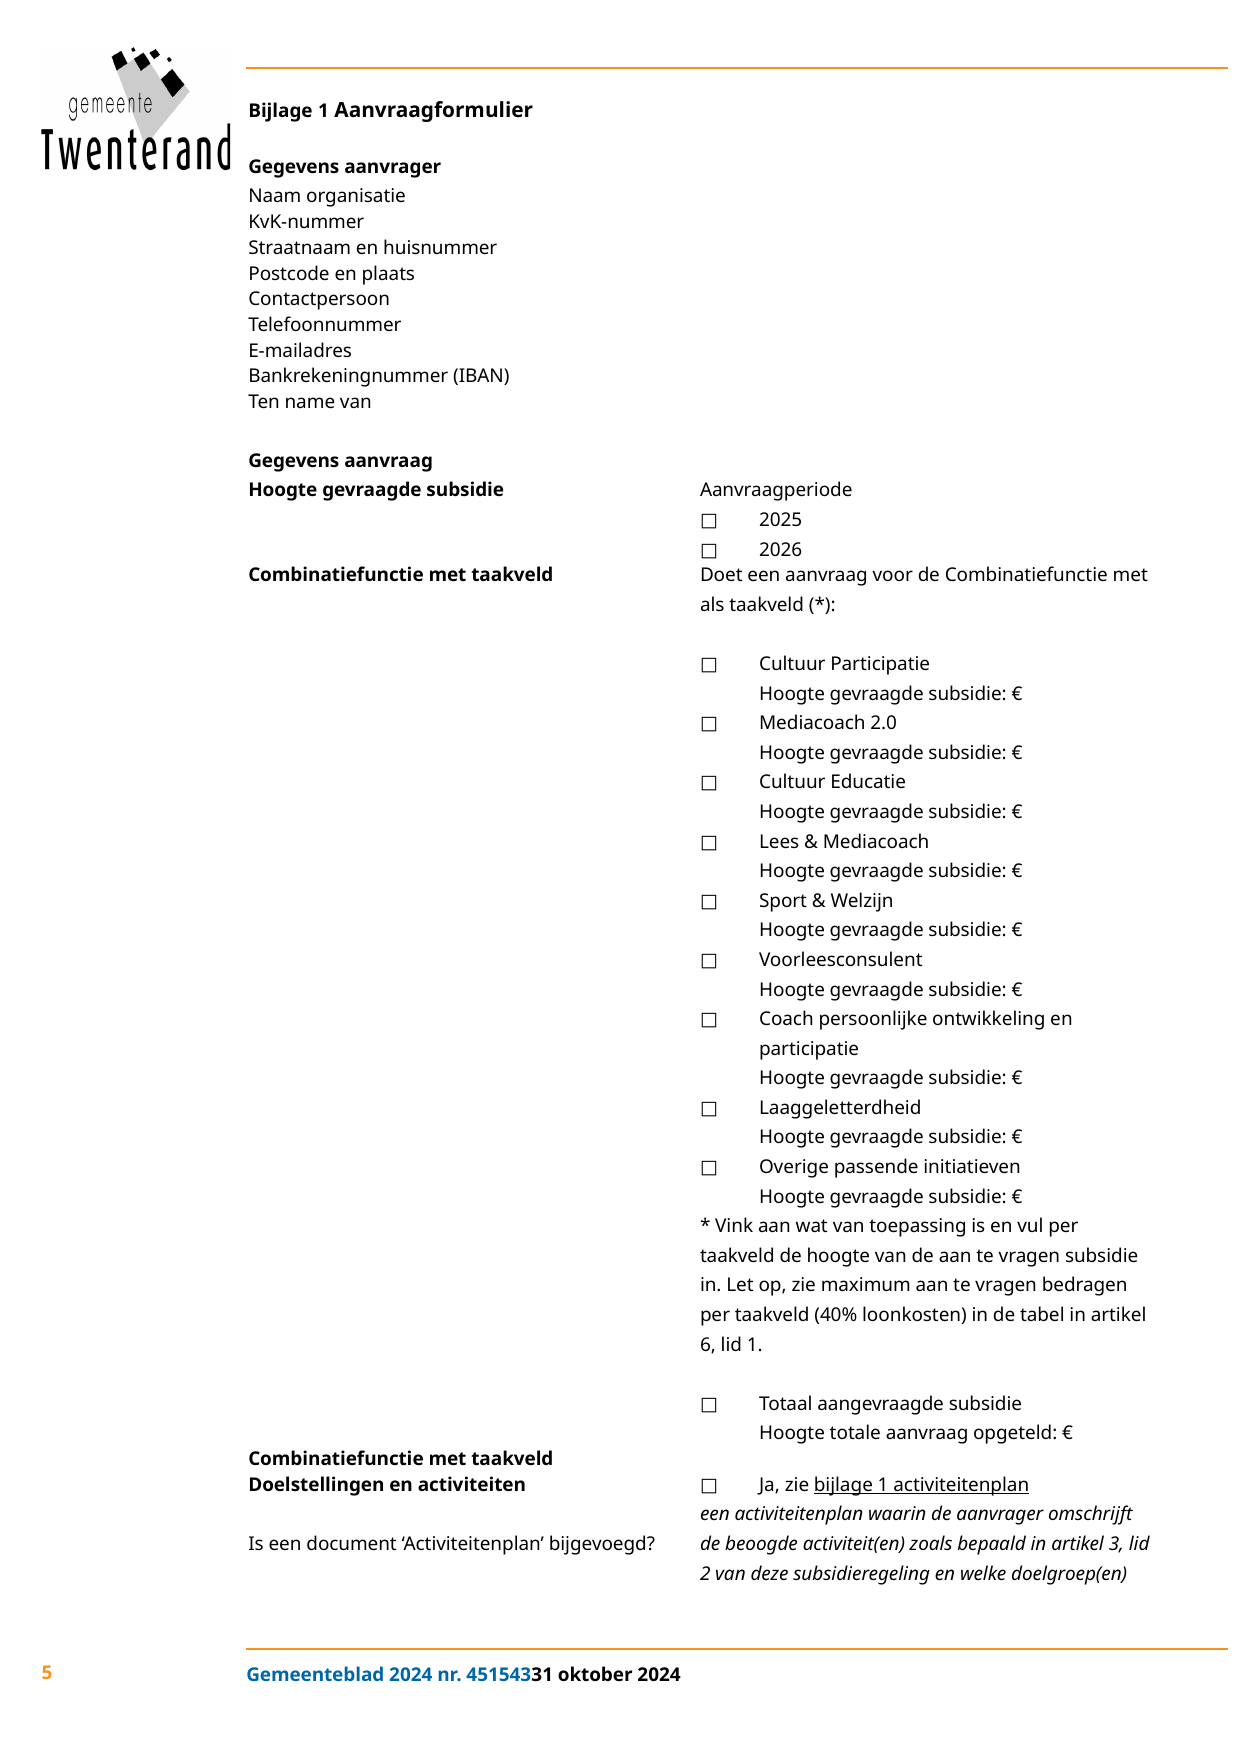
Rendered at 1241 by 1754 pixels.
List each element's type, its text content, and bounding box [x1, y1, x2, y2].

table_cell [700, 337, 1152, 363]
table_cell [700, 234, 1152, 260]
picture [41, 47, 231, 172]
table_cell [700, 389, 1152, 414]
table_header Hoogte gevraagde subsidie [248, 477, 700, 562]
table_cell [700, 286, 1152, 311]
text Gegevens aanvrager [248, 153, 1152, 179]
table_cell Doelstellingen en activiteiten Is een document ‘Activiteitenplan’ bijgevoegd? [248, 1471, 700, 1585]
table_header Aanvraagperiode 2025 2026 [700, 477, 1152, 562]
table_cell Combinatiefunctie met taakveld [248, 562, 700, 1445]
table_cell KvK-nummer [248, 208, 700, 234]
table_cell [700, 311, 1152, 337]
table_cell Telefoonnummer [248, 311, 700, 337]
table_cell [700, 260, 1152, 286]
table_header [700, 183, 1152, 208]
table_cell Combinatiefunctie met taakveld [248, 1445, 700, 1471]
table_cell [700, 1445, 1152, 1471]
table_header Naam organisatie [248, 183, 700, 208]
table_cell Bankrekeningnummer (IBAN) [248, 363, 700, 388]
table_cell Ten name van [248, 389, 700, 414]
table_cell Contactpersoon [248, 286, 700, 311]
text Gegevens aanvraag [248, 447, 1152, 473]
table_cell [700, 363, 1152, 388]
table_cell Straatnaam en huisnummer [248, 234, 700, 260]
text Bijlage 1 Aanvraagformulier [248, 95, 1152, 123]
table_cell Ja, zie bijlage 1 activiteitenplan een activiteitenplan waarin de aanvrager omschrijft de beoogde activiteit(en) zoals bepaald in artikel 3, lid 2 van deze subsidieregeling en welke doelgroep(en) [700, 1471, 1152, 1585]
table_cell [700, 208, 1152, 234]
table_cell Doet een aanvraag voor de Combinatiefunctie met als taakveld (*): Cultuur Participatie Hoogte gevraagde subsidie: € Mediacoach 2.0 Hoogte gevraagde subsidie: € Cultuur Educatie Hoogte gevraagde subsidie: € Lees & Mediacoach Hoogte gevraagde subsidie: € Sport & Welzijn Hoogte gevraagde subsidie: € Voorleesconsulent Hoogte gevraagde subsidie: € Coach persoonlijke ontwikkeling en participatie Hoogte gevraagde subsidie: € Laaggeletterdheid Hoogte gevraagde subsidie: € Overige passende initiatieven Hoogte gevraagde subsidie: € * Vink aan wat van toepassing is en vul per taakveld de hoogte van de aan te vragen subsidie in. Let op, zie maximum aan te vragen bedragen per taakveld (40% loonkosten) in de tabel in artikel 6, lid 1. Totaal aangevraagde subsidie Hoogte totale aanvraag opgeteld: € [700, 562, 1152, 1445]
table_cell Postcode en plaats [248, 260, 700, 286]
table_cell E-mailadres [248, 337, 700, 363]
